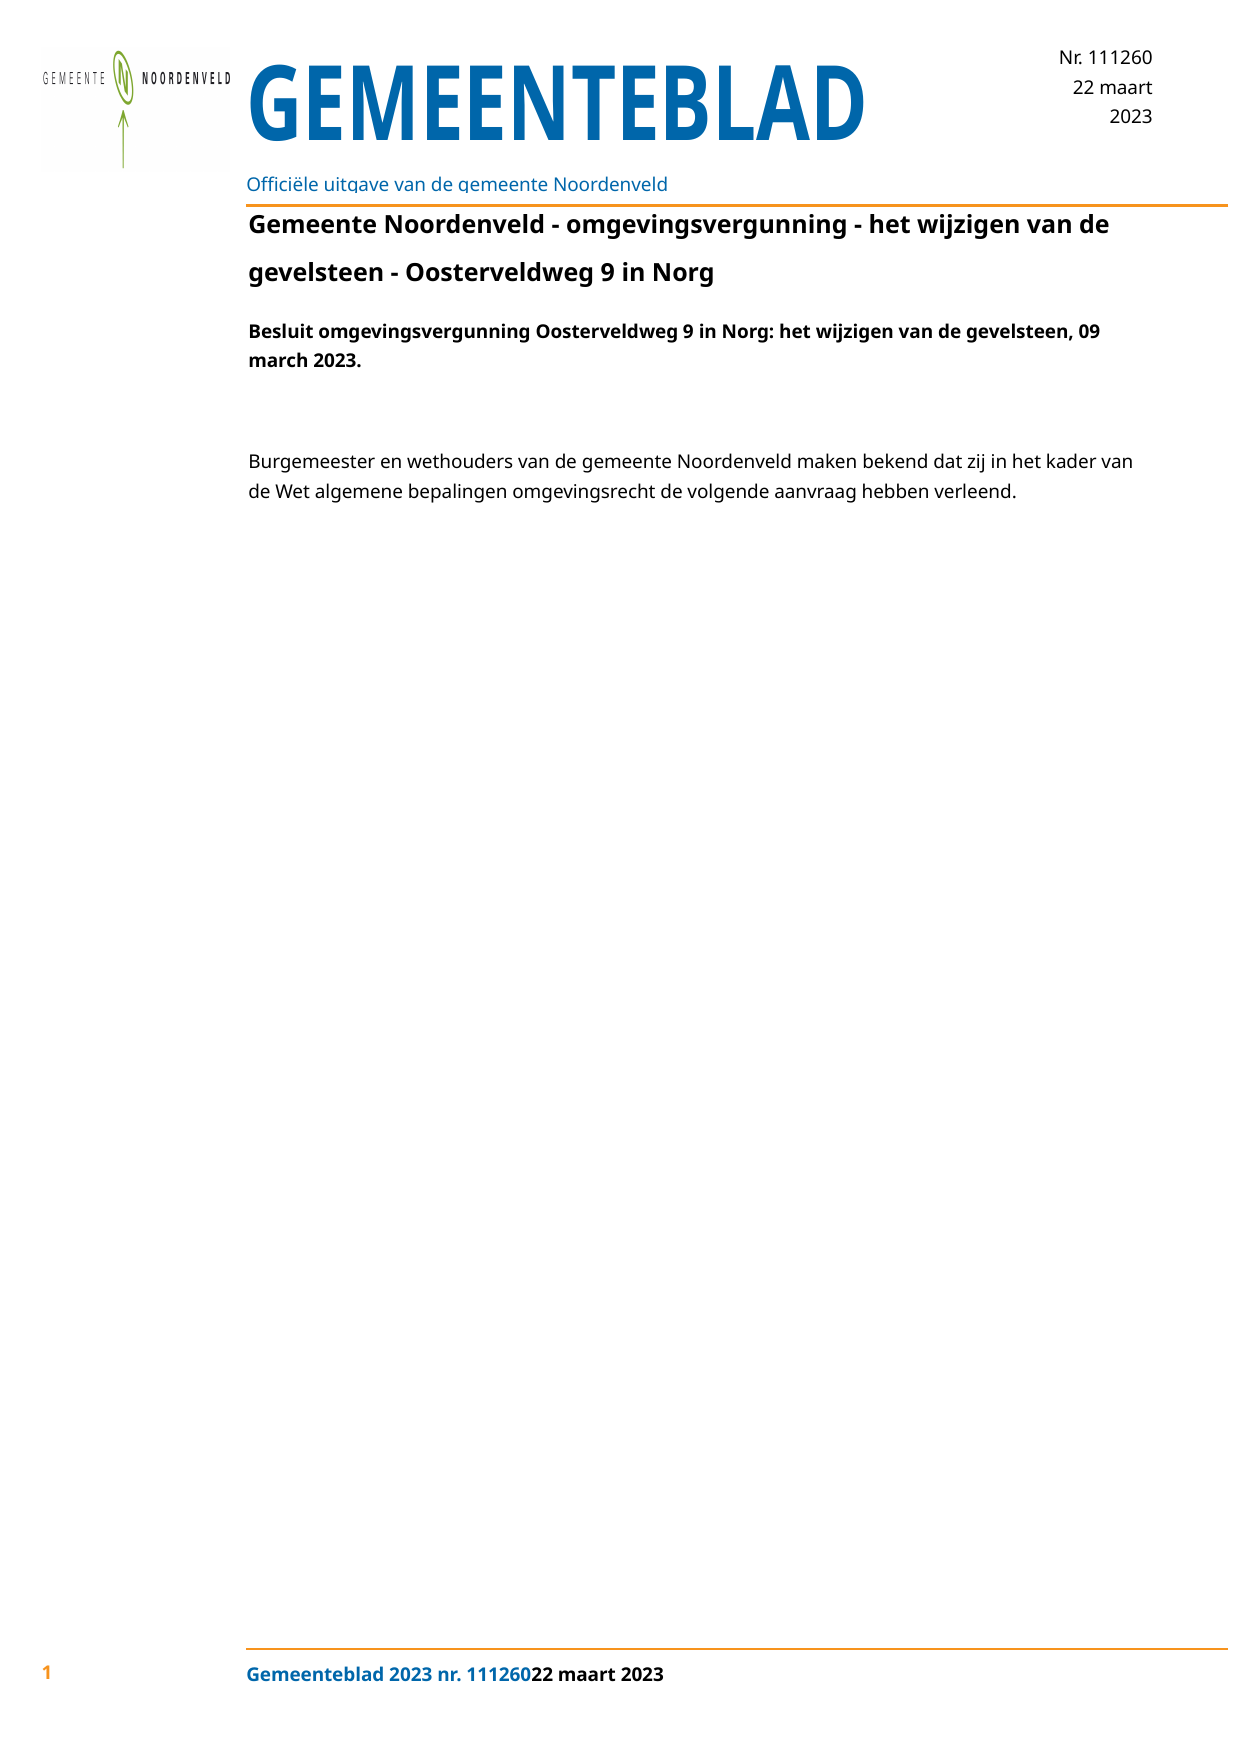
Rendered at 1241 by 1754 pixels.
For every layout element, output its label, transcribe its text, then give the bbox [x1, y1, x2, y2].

text Burgemeester en wethouders van de gemeente Noordenveld maken bekend dat zij in het kader van de Wet algemene bepalingen omgevingsrecht de volgende aanvraag hebben verleend. [248, 448, 1152, 504]
picture [41, 47, 231, 172]
text Besluit omgevingsvergunning Oosterveldweg 9 in Norg: het wijzigen van de gevelsteen, 09 march 2023. [248, 318, 1152, 373]
text Gemeente Noordenveld - omgevingsvergunning - het wijzigen van de gevelsteen - Oosterveldweg 9 in Norg [248, 207, 1152, 288]
